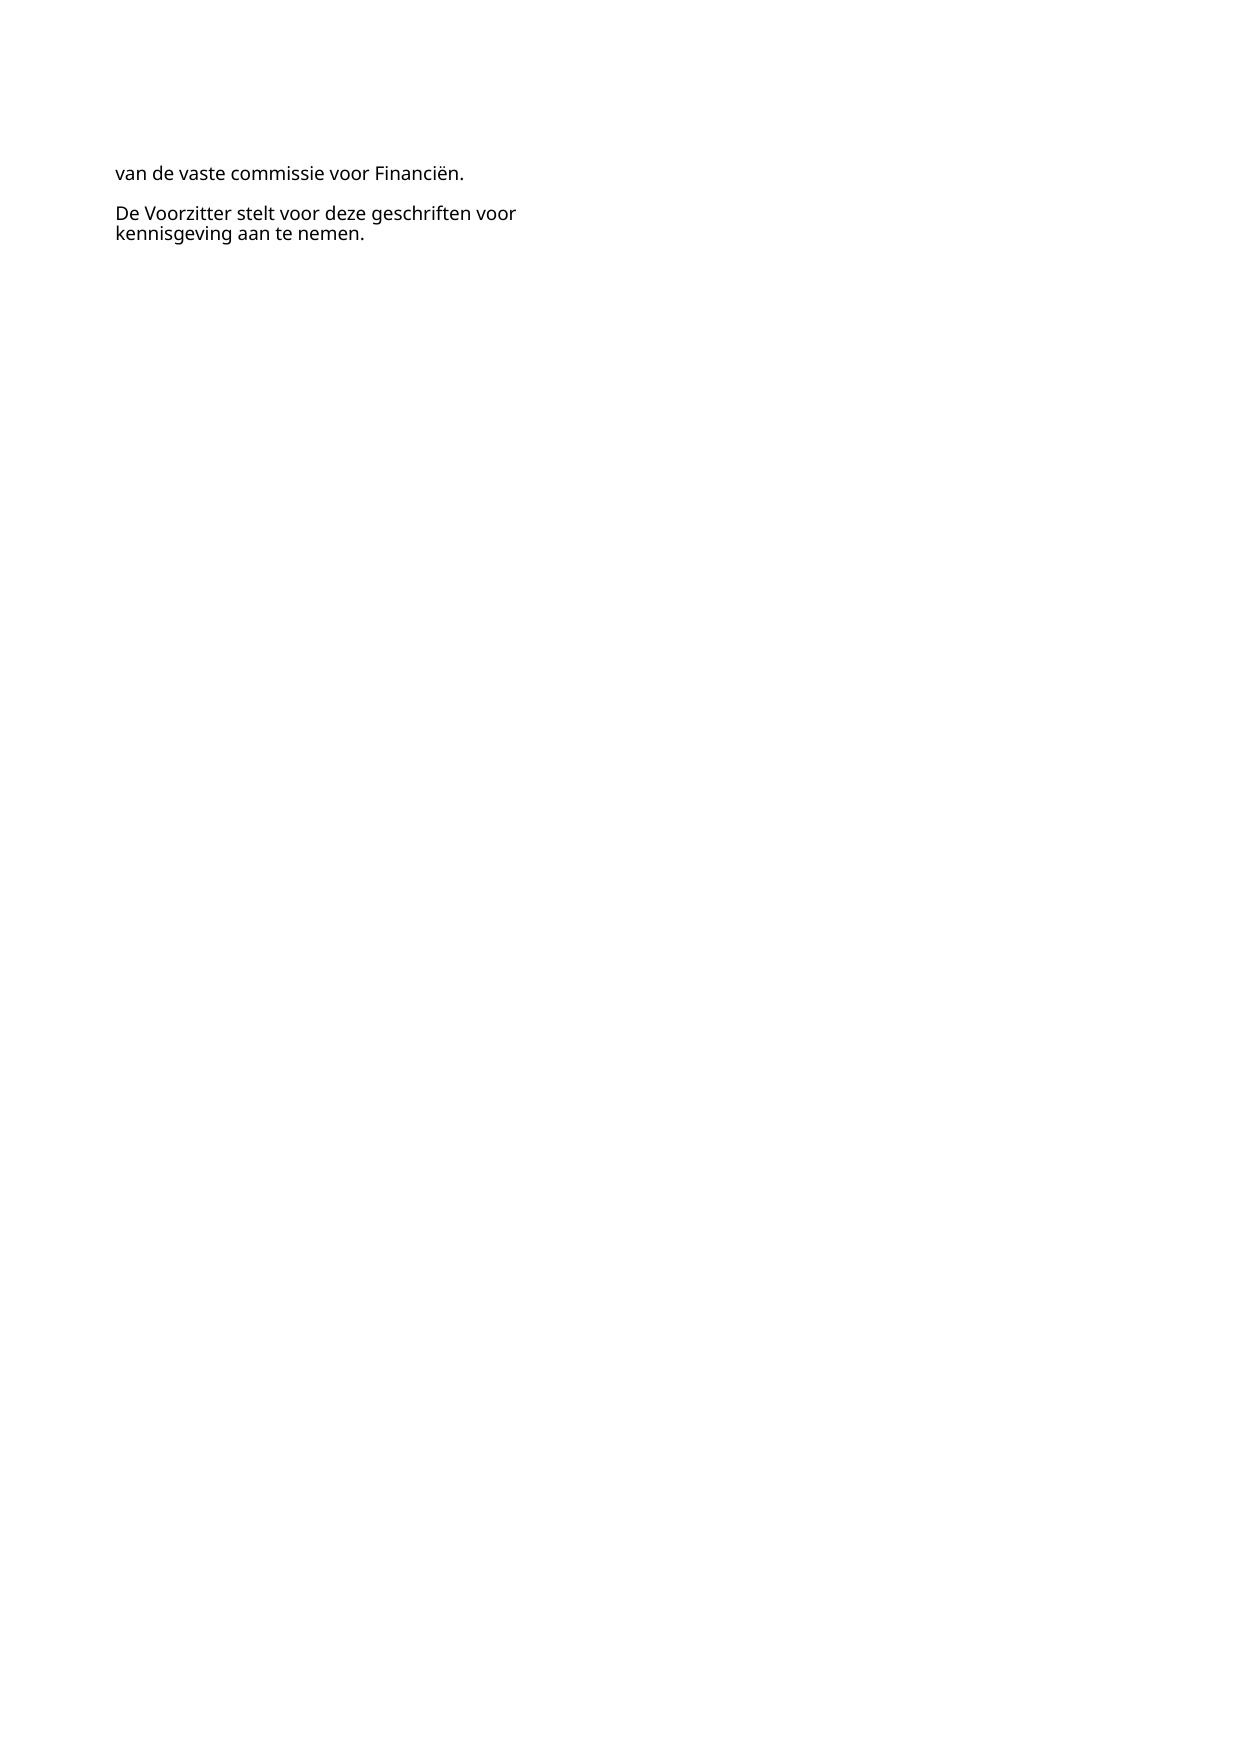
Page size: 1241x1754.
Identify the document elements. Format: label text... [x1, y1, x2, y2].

text De Voorzitter stelt voor deze geschriften voor kennisgeving aan te nemen. [115, 205, 605, 244]
text van de vaste commissie voor Financiën. [115, 165, 605, 184]
